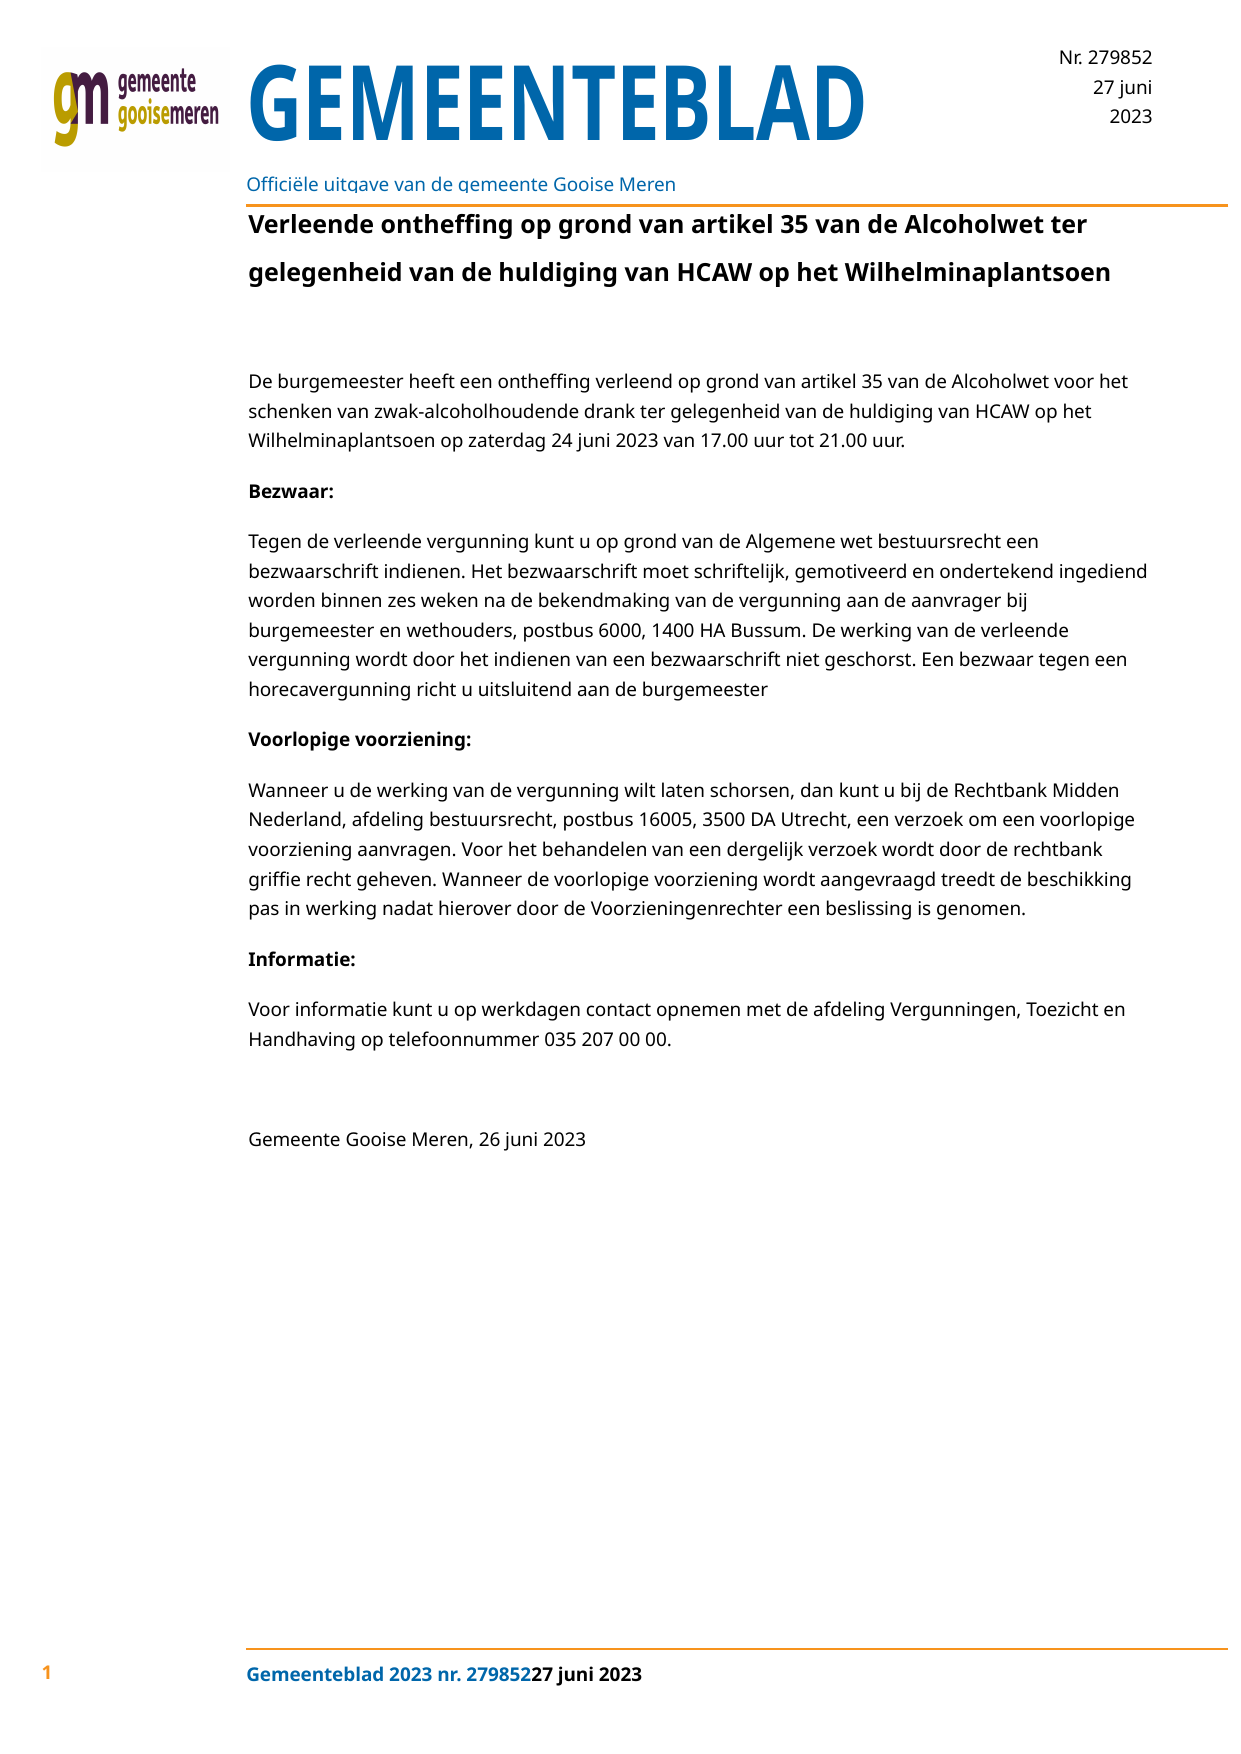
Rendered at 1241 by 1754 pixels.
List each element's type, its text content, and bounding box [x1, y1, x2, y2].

text Tegen de verleende vergunning kunt u op grond van de Algemene wet bestuursrecht een bezwaarschrift indienen. Het bezwaarschrift moet schriftelijk, gemotiveerd en ondertekend ingediend worden binnen zes weken na de bekendmaking van de vergunning aan de aanvrager bij burgemeester en wethouders, postbus 6000, 1400 HA Bussum. De werking van de verleende vergunning wordt door het indienen van een bezwaarschrift niet geschorst. Een bezwaar tegen een horecavergunning richt u uitsluitend aan de burgemeester [248, 528, 1152, 702]
text Verleende ontheffing op grond van artikel 35 van de Alcoholwet ter gelegenheid van de huldiging van HCAW op het Wilhelminaplantsoen [248, 207, 1152, 288]
text Voor informatie kunt u op werkdagen contact opnemen met de afdeling Vergunningen, Toezicht en Handhaving op telefoonnummer 035 207 00 00. [248, 996, 1152, 1052]
text Bezwaar: [248, 478, 1152, 504]
text Voorlopige voorziening: [248, 727, 1152, 752]
text Gemeente Gooise Meren, 26 juni 2023 [248, 1127, 1152, 1152]
text De burgemeester heeft een ontheffing verleend op grond van artikel 35 van de Alcoholwet voor het schenken van zwak-alcoholhoudende drank ter gelegenheid van de huldiging van HCAW op het Wilhelminaplantsoen op zaterdag 24 juni 2023 van 17.00 uur tot 21.00 uur. [248, 368, 1152, 453]
picture [41, 47, 231, 172]
text Informatie: [248, 946, 1152, 972]
text Wanneer u de werking van de vergunning wilt laten schorsen, dan kunt u bij de Rechtbank Midden Nederland, afdeling bestuursrecht, postbus 16005, 3500 DA Utrecht, een verzoek om een voorlopige voorziening aanvragen. Voor het behandelen van een dergelijk verzoek wordt door de rechtbank griffie recht geheven. Wanneer de voorlopige voorziening wordt aangevraagd treedt de beschikking pas in werking nadat hierover door de Voorzieningenrechter een beslissing is genomen. [248, 777, 1152, 921]
